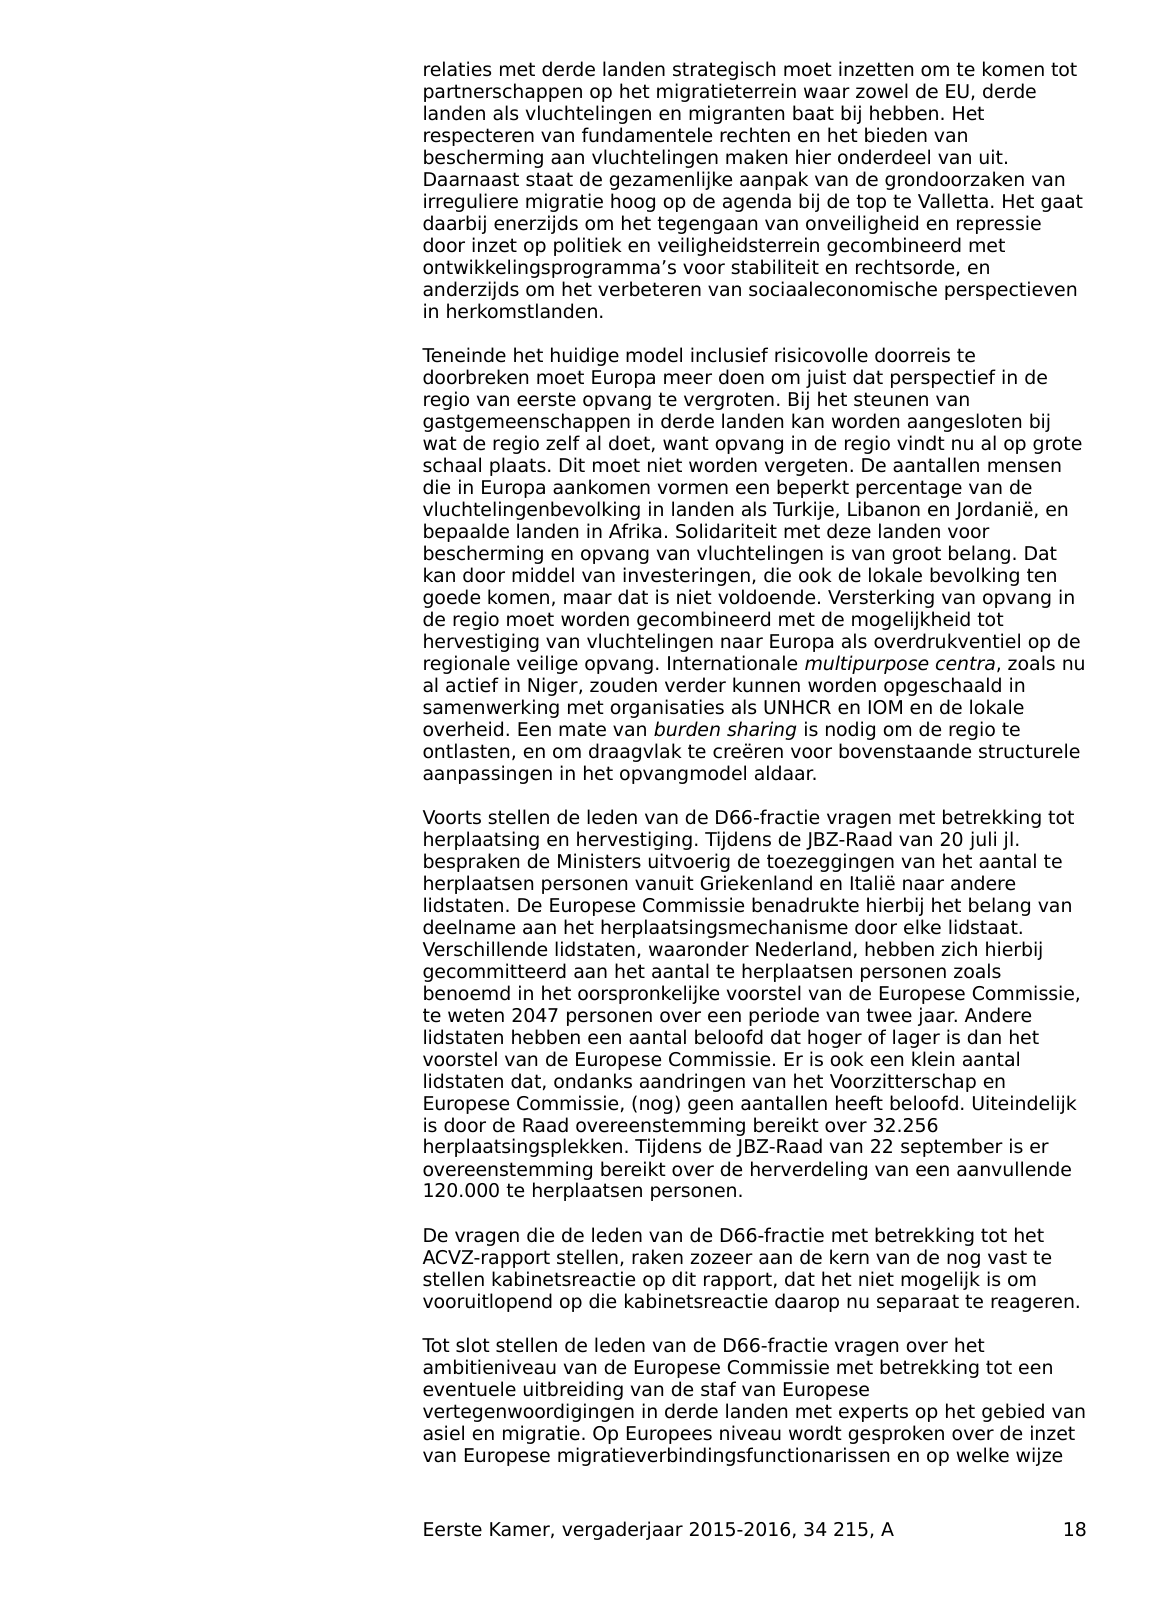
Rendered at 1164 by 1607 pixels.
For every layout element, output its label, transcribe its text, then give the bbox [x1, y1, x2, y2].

text relaties met derde landen strategisch moet inzetten om te komen tot partnerschappen op het migratieterrein waar zowel de EU, derde landen als vluchtelingen en migranten baat bij hebben. Het respecteren van fundamentele rechten en het bieden van bescherming aan vluchtelingen maken hier onderdeel van uit. Daarnaast staat de gezamenlijke aanpak van de grondoorzaken van irreguliere migratie hoog op de agenda bij de top te Valletta. Het gaat daarbij enerzijds om het tegengaan van onveiligheid en repressie door inzet op politiek en veiligheidsterrein gecombineerd met ontwikkelingsprogramma’s voor stabiliteit en rechtsorde, en anderzijds om het verbeteren van sociaaleconomische perspectieven in herkomstlanden. [422, 59, 1087, 323]
text Teneinde het huidige model inclusief risicovolle doorreis te doorbreken moet Europa meer doen om juist dat perspectief in de regio van eerste opvang te vergroten. Bij het steunen van gastgemeenschappen in derde landen kan worden aangesloten bij wat de regio zelf al doet, want opvang in de regio vindt nu al op grote schaal plaats. Dit moet niet worden vergeten. De aantallen mensen die in Europa aankomen vormen een beperkt percentage van de vluchtelingenbevolking in landen als Turkije, Libanon en Jordanië, en bepaalde landen in Afrika. Solidariteit met deze landen voor bescherming en opvang van vluchtelingen is van groot belang. Dat kan door middel van investeringen, die ook de lokale bevolking ten goede komen, maar dat is niet voldoende. Versterking van opvang in de regio moet worden gecombineerd met de mogelijkheid tot hervestiging van vluchtelingen naar Europa als overdrukventiel op de regionale veilige opvang. Internationale multipurpose centra, zoals nu al actief in Niger, zouden verder kunnen worden opgeschaald in samenwerking met organisaties als UNHCR en IOM en de lokale overheid. Een mate van burden sharing is nodig om de regio te ontlasten, en om draagvlak te creëren voor bovenstaande structurele aanpassingen in het opvangmodel aldaar. [422, 345, 1087, 784]
text Tot slot stellen de leden van de D66-fractie vragen over het ambitieniveau van de Europese Commissie met betrekking tot een eventuele uitbreiding van de staf van Europese vertegenwoordigingen in derde landen met experts op het gebied van asiel en migratie. Op Europees niveau wordt gesproken over de inzet van Europese migratieverbindingsfunctionarissen en op welke wijze [422, 1335, 1087, 1467]
text De vragen die de leden van de D66-fractie met betrekking tot het ACVZ-rapport stellen, raken zozeer aan de kern van de nog vast te stellen kabinetsreactie op dit rapport, dat het niet mogelijk is om vooruitlopend op die kabinetsreactie daarop nu separaat te reageren. [422, 1224, 1087, 1312]
text Voorts stellen de leden van de D66-fractie vragen met betrekking tot herplaatsing en hervestiging. Tijdens de JBZ-Raad van 20 juli jl. bespraken de Ministers uitvoerig de toezeggingen van het aantal te herplaatsen personen vanuit Griekenland en Italië naar andere lidstaten. De Europese Commissie benadrukte hierbij het belang van deelname aan het herplaatsingsmechanisme door elke lidstaat. Verschillende lidstaten, waaronder Nederland, hebben zich hierbij gecommitteerd aan het aantal te herplaatsen personen zoals benoemd in het oorspronkelijke voorstel van de Europese Commissie, te weten 2047 personen over een periode van twee jaar. Andere lidstaten hebben een aantal beloofd dat hoger of lager is dan het voorstel van de Europese Commissie. Er is ook een klein aantal lidstaten dat, ondanks aandringen van het Voorzitterschap en Europese Commissie, (nog) geen aantallen heeft beloofd. Uiteindelijk is door de Raad overeenstemming bereikt over 32.256 herplaatsingsplekken. Tijdens de JBZ-Raad van 22 september is er overeenstemming bereikt over de herverdeling van een aanvullende 120.000 te herplaatsen personen. [422, 807, 1087, 1202]
